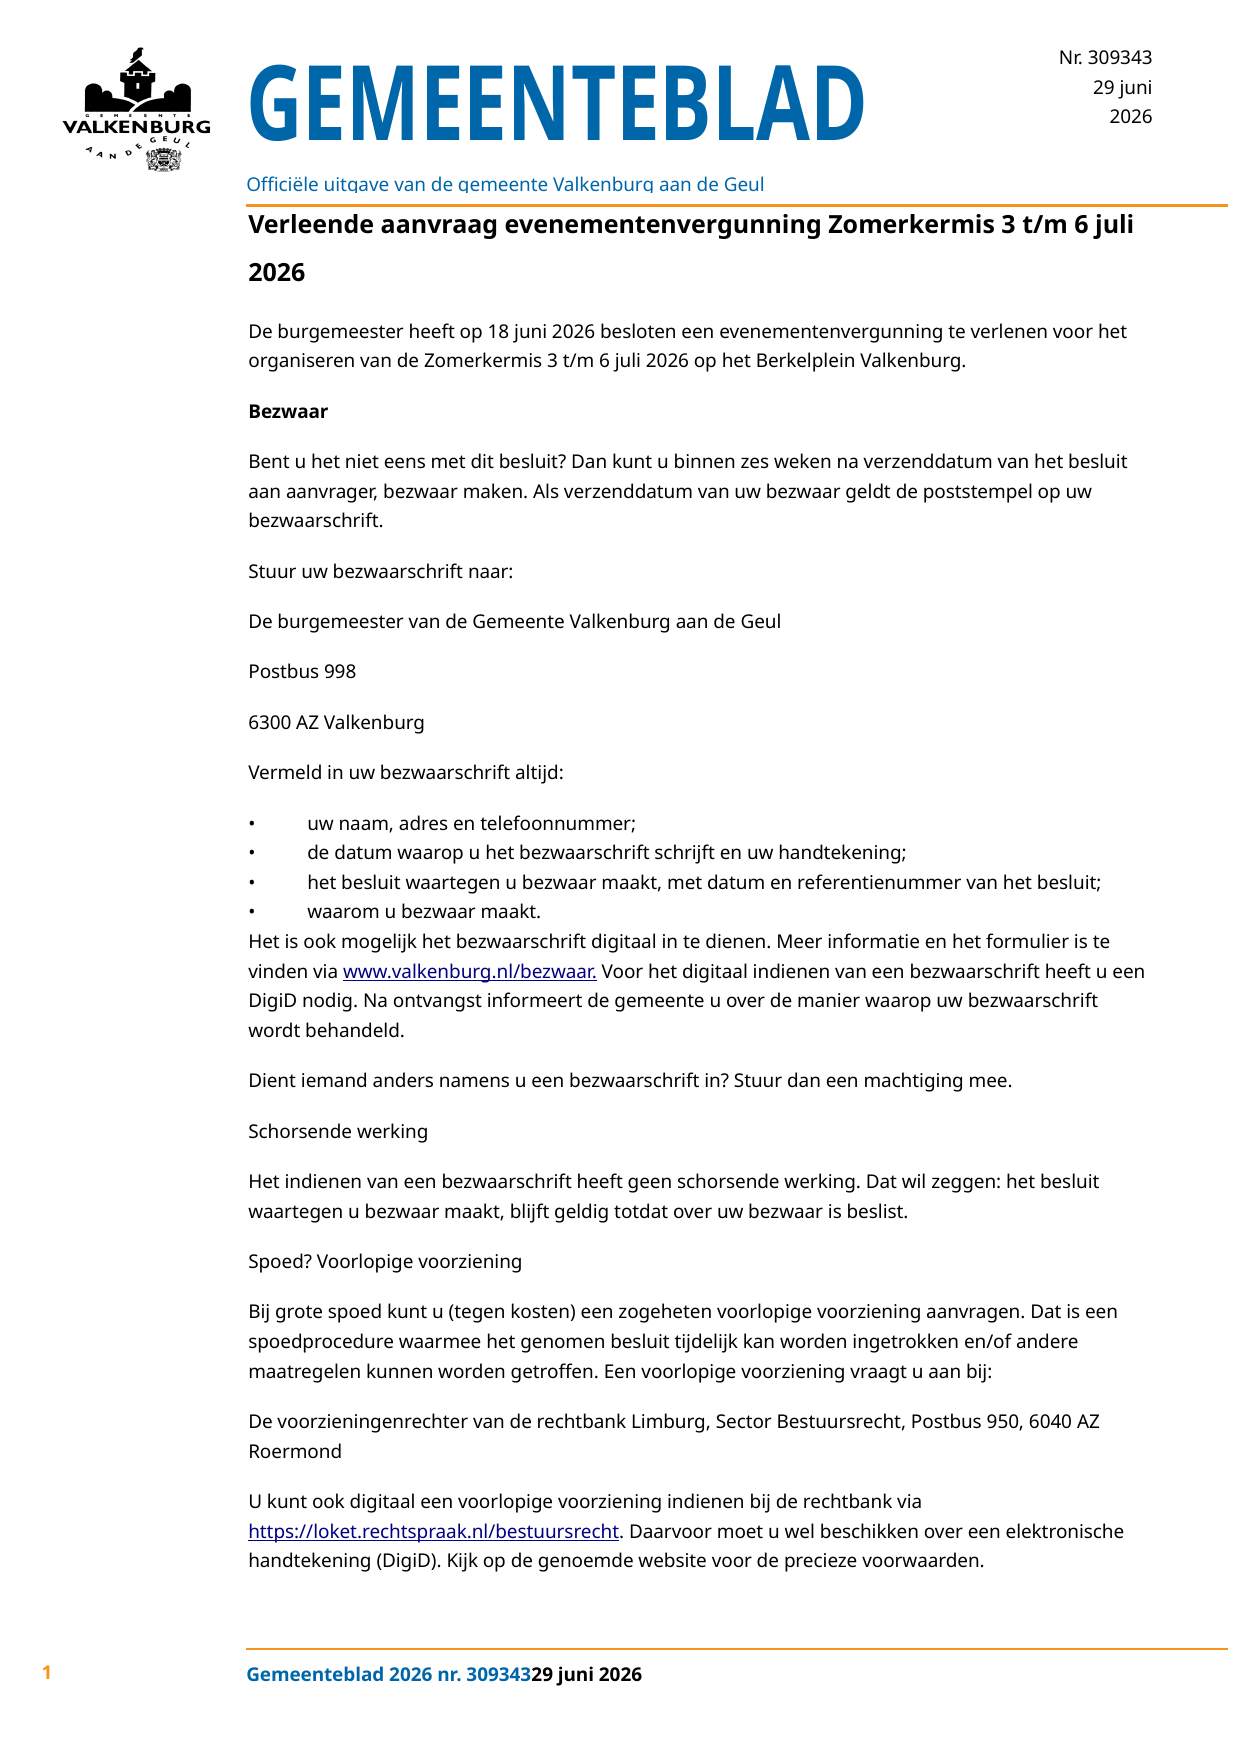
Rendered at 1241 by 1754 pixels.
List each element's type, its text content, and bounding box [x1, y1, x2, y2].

list de datum waarop u het bezwaarschrift schrijft en uw handtekening; [248, 839, 1152, 865]
text Het is ook mogelijk het bezwaarschrift digitaal in te dienen. Meer informatie en het formulier is te vinden via www.valkenburg.nl/bezwaar. Voor het digitaal indienen van een bezwaarschrift heeft u een DigiD nodig. Na ontvangst informeert de gemeente u over de manier waarop uw bezwaarschrift wordt behandeld. [248, 928, 1152, 1043]
text De burgemeester heeft op 18 juni 2026 besloten een evenementenvergunning te verlenen voor het organiseren van de Zomerkermis 3 t/m 6 juli 2026 op het Berkelplein Valkenburg. [248, 318, 1152, 373]
text Bezwaar [248, 398, 1152, 424]
text Bent u het niet eens met dit besluit? Dan kunt u binnen zes weken na verzenddatum van het besluit aan aanvrager, bezwaar maken. Als verzenddatum van uw bezwaar geldt de poststempel op uw bezwaarschrift. [248, 448, 1152, 533]
text 6300 AZ Valkenburg [248, 709, 1152, 735]
text Verleende aanvraag evenementenvergunning Zomerkermis 3 t/m 6 juli 2026 [248, 207, 1152, 288]
text Schorsende werking [248, 1118, 1152, 1144]
text Spoed? Voorlopige voorziening [248, 1248, 1152, 1274]
picture [41, 47, 231, 172]
text Vermeld in uw bezwaarschrift altijd: [248, 759, 1152, 785]
text Dient iemand anders namens u een bezwaarschrift in? Stuur dan een machtiging mee. [248, 1067, 1152, 1093]
list waarom u bezwaar maakt. [248, 899, 1152, 924]
text Postbus 998 [248, 659, 1152, 684]
text U kunt ook digitaal een voorlopige voorziening indienen bij de rechtbank via https://loket.rechtspraak.nl/bestuursrecht. Daarvoor moet u wel beschikken over een elektronische handtekening (DigiD). Kijk op de genoemde website voor de precieze voorwaarden. [248, 1488, 1152, 1573]
list het besluit waartegen u bezwaar maakt, met datum en referentienummer van het besluit; [248, 869, 1152, 895]
text Het indienen van een bezwaarschrift heeft geen schorsende werking. Dat wil zeggen: het besluit waartegen u bezwaar maakt, blijft geldig totdat over uw bezwaar is beslist. [248, 1168, 1152, 1224]
text De burgemeester van de Gemeente Valkenburg aan de Geul [248, 608, 1152, 634]
text De voorzieningenrechter van de rechtbank Limburg, Sector Bestuursrecht, Postbus 950, 6040 AZ Roermond [248, 1408, 1152, 1464]
list uw naam, adres en telefoonnummer; [248, 810, 1152, 836]
text Bij grote spoed kunt u (tegen kosten) een zogeheten voorlopige voorziening aanvragen. Dat is een spoedprocedure waarmee het genomen besluit tijdelijk kan worden ingetrokken en/of andere maatregelen kunnen worden getroffen. Een voorlopige voorziening vraagt u aan bij: [248, 1299, 1152, 1384]
text Stuur uw bezwaarschrift naar: [248, 558, 1152, 584]
